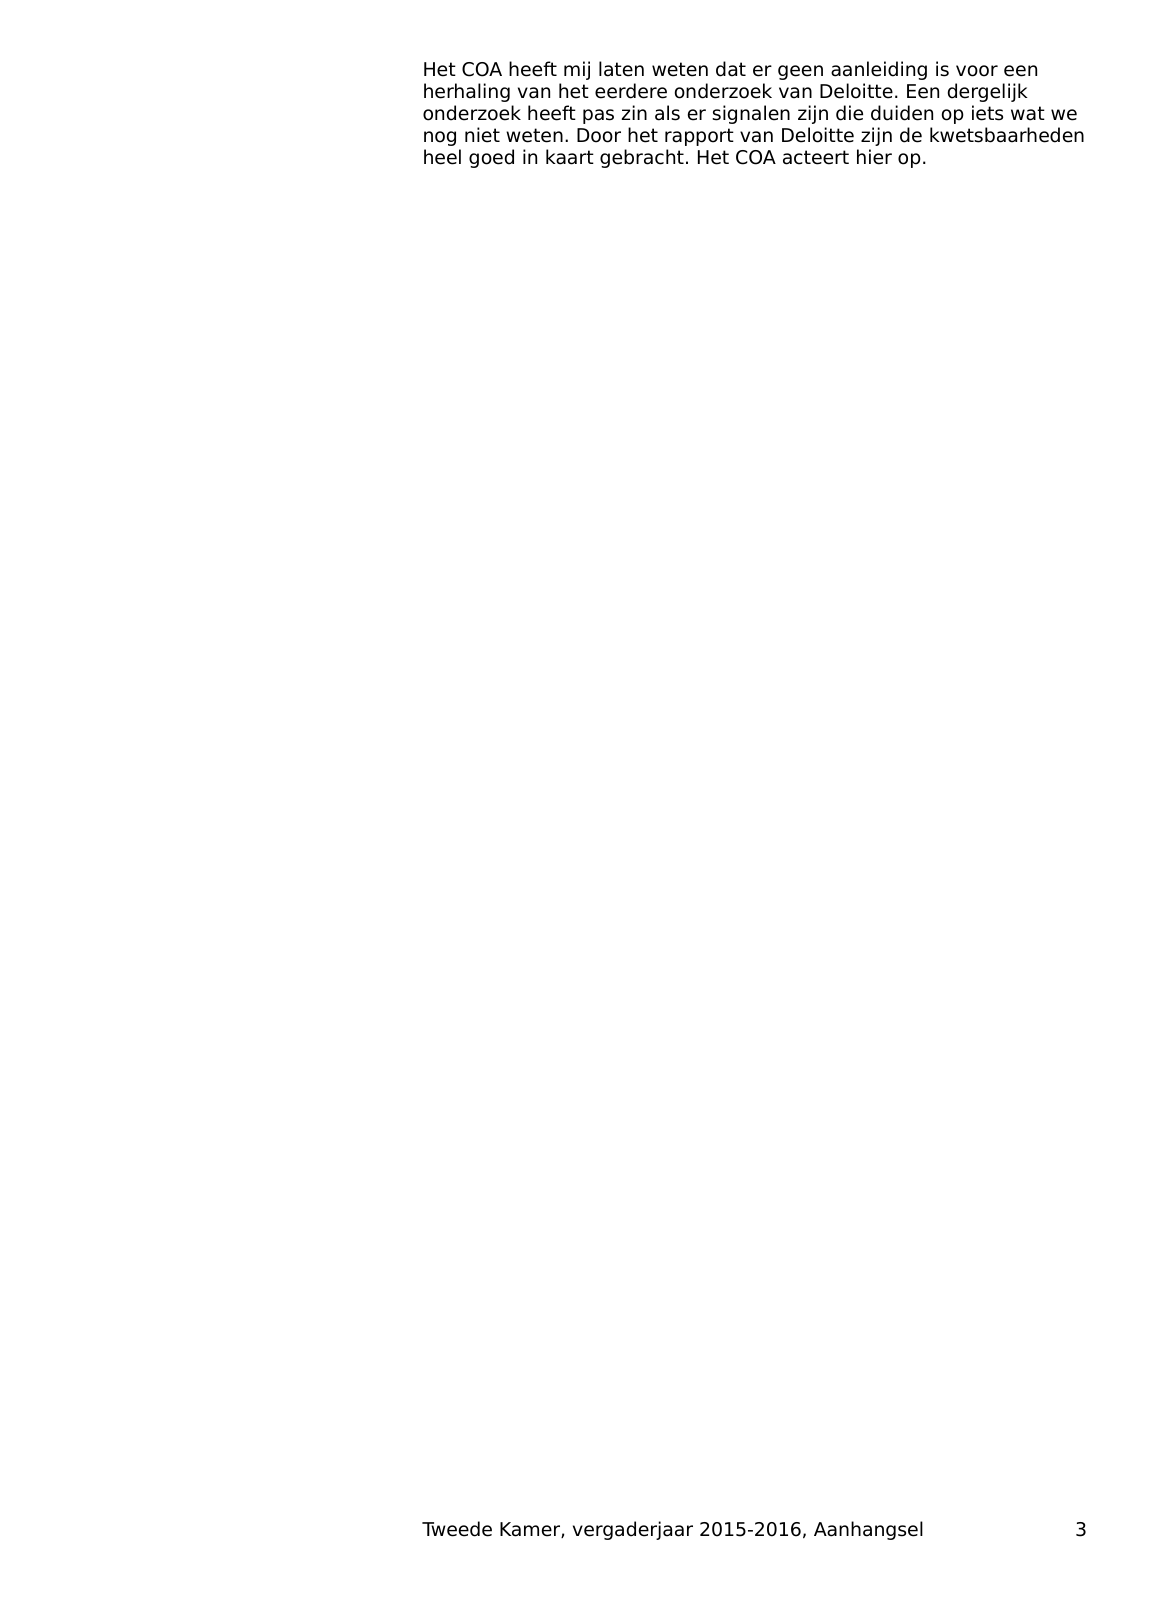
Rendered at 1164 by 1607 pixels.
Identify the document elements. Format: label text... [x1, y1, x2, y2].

text Het COA heeft mij laten weten dat er geen aanleiding is voor een herhaling van het eerdere onderzoek van Deloitte. Een dergelijk onderzoek heeft pas zin als er signalen zijn die duiden op iets wat we nog niet weten. Door het rapport van Deloitte zijn de kwetsbaarheden heel goed in kaart gebracht. Het COA acteert hier op. [422, 59, 1087, 169]
